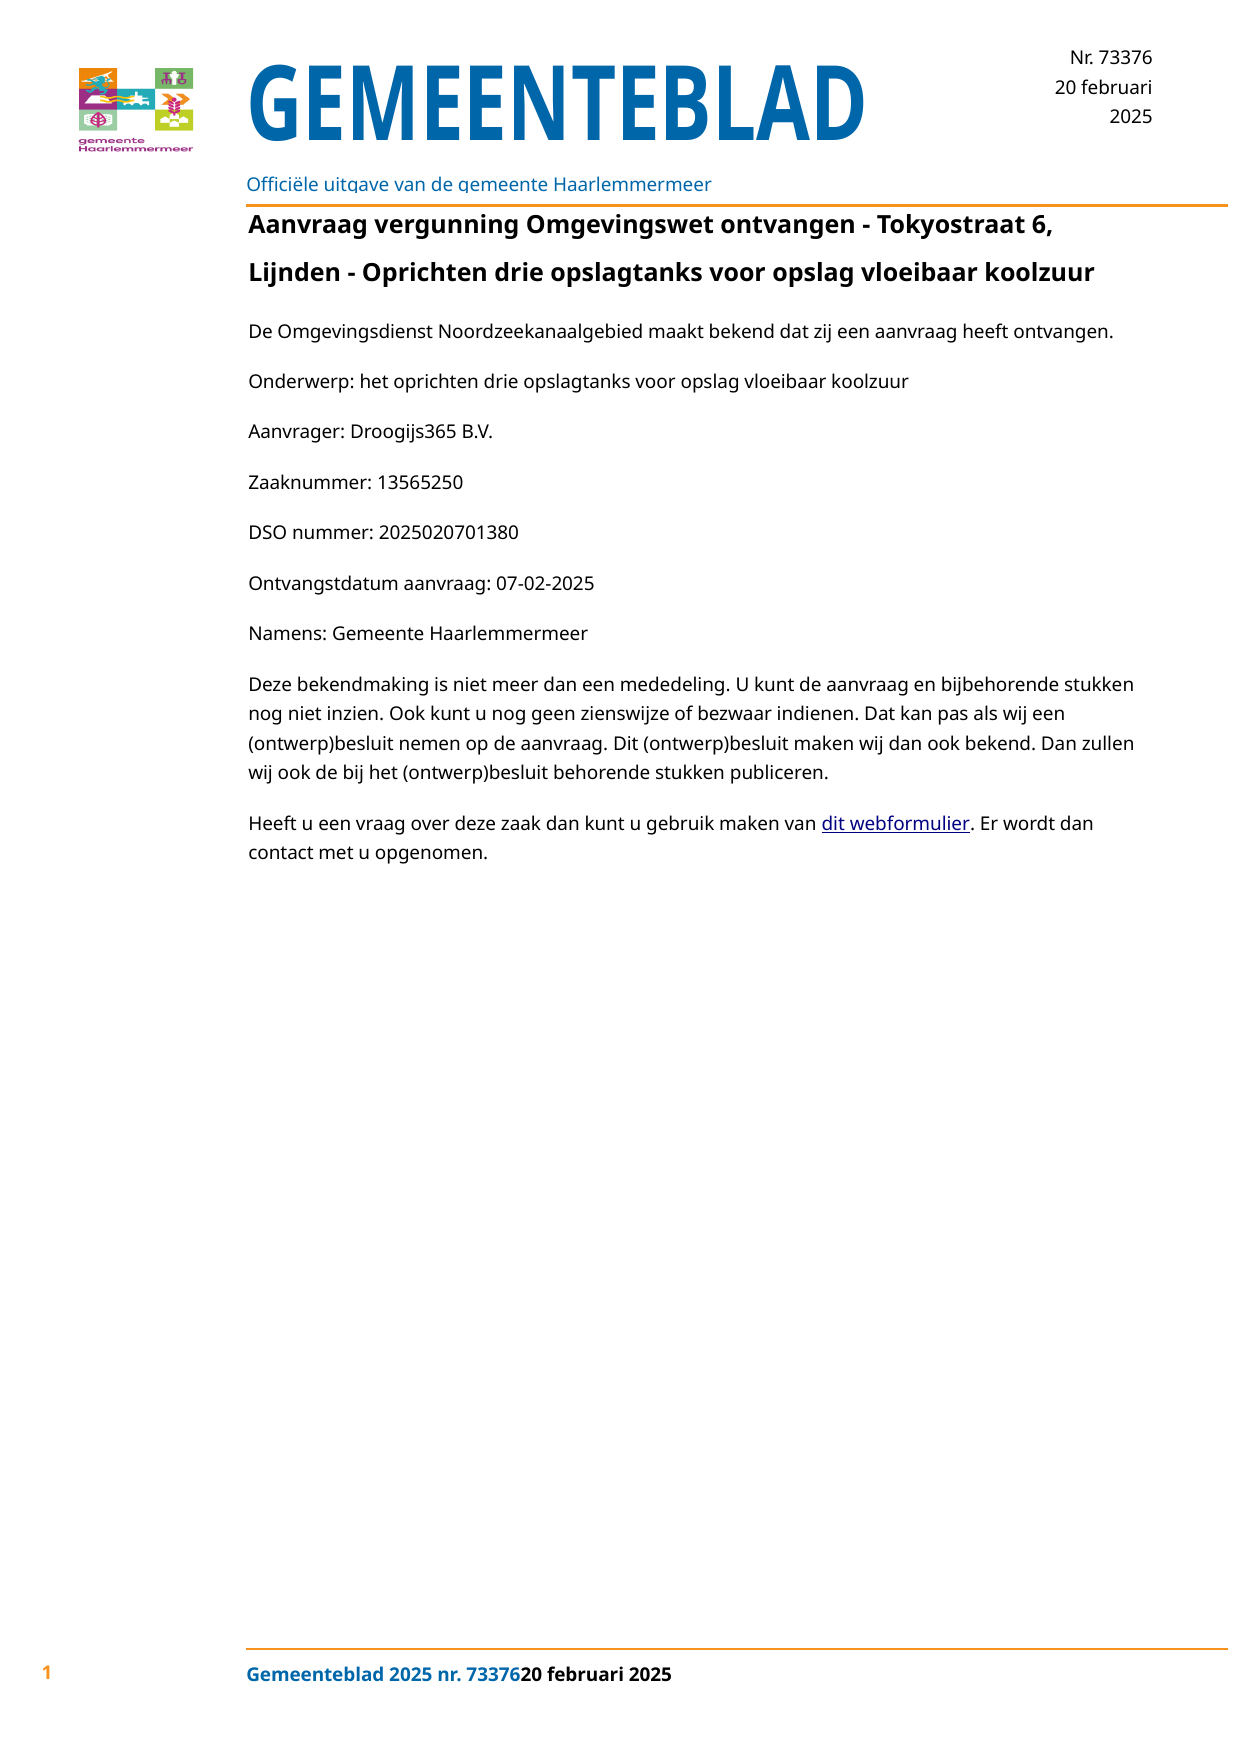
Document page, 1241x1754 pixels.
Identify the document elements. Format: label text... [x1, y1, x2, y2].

text Deze bekendmaking is niet meer dan een mededeling. U kunt de aanvraag en bijbehorende stukken nog niet inzien. Ook kunt u nog geen zienswijze of bezwaar indienen. Dat kan pas als wij een (ontwerp)besluit nemen op de aanvraag. Dit (ontwerp)besluit maken wij dan ook bekend. Dan zullen wij ook de bij het (ontwerp)besluit behorende stukken publiceren. [248, 671, 1152, 785]
text DSO nummer: 2025020701380 [248, 519, 1152, 545]
text Aanvrager: Droogijs365 B.V. [248, 419, 1152, 444]
text Ontvangstdatum aanvraag: 07-02-2025 [248, 570, 1152, 596]
text Aanvraag vergunning Omgevingswet ontvangen - Tokyostraat 6, Lijnden - Oprichten drie opslagtanks voor opslag vloeibaar koolzuur [248, 207, 1152, 288]
text De Omgevingsdienst Noordzeekanaalgebied maakt bekend dat zij een aanvraag heeft ontvangen. [248, 318, 1152, 344]
picture [41, 47, 231, 172]
text Onderwerp: het oprichten drie opslagtanks voor opslag vloeibaar koolzuur [248, 368, 1152, 394]
text Zaaknummer: 13565250 [248, 469, 1152, 495]
text Heeft u een vraag over deze zaak dan kunt u gebruik maken van dit webformulier. Er wordt dan contact met u opgenomen. [248, 810, 1152, 865]
text Namens: Gemeente Haarlemmermeer [248, 620, 1152, 646]
